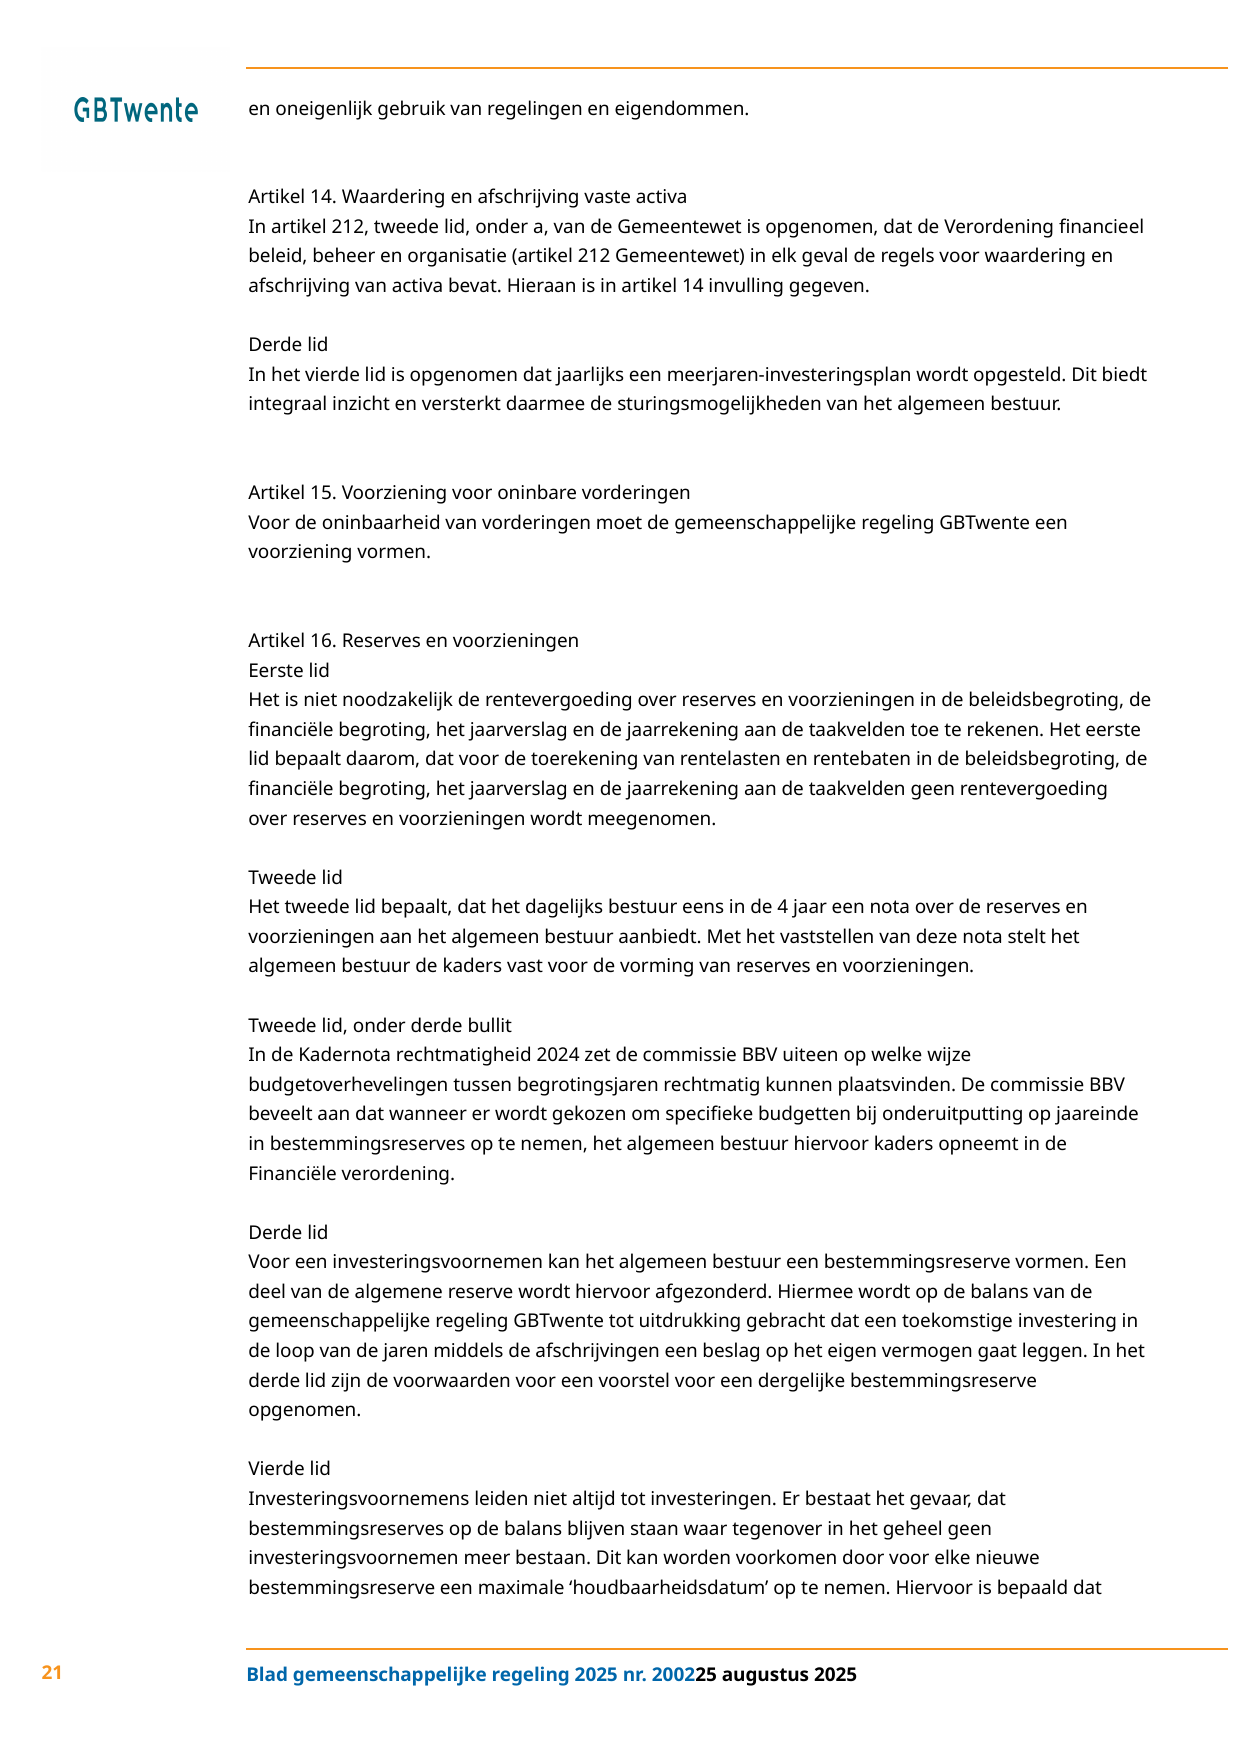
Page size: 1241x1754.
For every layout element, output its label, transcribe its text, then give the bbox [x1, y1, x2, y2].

text In artikel 212, tweede lid, onder a, van de Gemeentewet is opgenomen, dat de Verordening financieel beleid, beheer en organisatie (artikel 212 Gemeentewet) in elk geval de regels voor waardering en afschrijving van activa bevat. Hieraan is in artikel 14 invulling gegeven. [248, 213, 1152, 298]
text Derde lid [248, 1219, 1152, 1245]
text Artikel 16. Reserves en voorzieningen [248, 627, 1152, 653]
text Voor de oninbaarheid van vorderingen moet de gemeenschappelijke regeling GBTwente een voorziening vormen. [248, 509, 1152, 564]
text en oneigenlijk gebruik van regelingen en eigendommen. [248, 95, 1152, 121]
text Derde lid [248, 331, 1152, 357]
text Tweede lid, onder derde bullit [248, 1012, 1152, 1038]
text In het vierde lid is opgenomen dat jaarlijks een meerjaren-investeringsplan wordt opgesteld. Dit biedt integraal inzicht en versterkt daarmee de sturingsmogelijkheden van het algemeen bestuur. [248, 361, 1152, 416]
text Artikel 14. Waardering en afschrijving vaste activa [248, 183, 1152, 209]
text Investeringsvoornemens leiden niet altijd tot investeringen. Er bestaat het gevaar, dat bestemmingsreserves op de balans blijven staan waar tegenover in het geheel geen investeringsvoornemen meer bestaan. Dit kan worden voorkomen door voor elke nieuwe bestemmingsreserve een maximale ‘houdbaarheidsdatum’ op te nemen. Hiervoor is bepaald dat [248, 1485, 1152, 1600]
text Artikel 15. Voorziening voor oninbare vorderingen [248, 479, 1152, 505]
text Eerste lid [248, 657, 1152, 683]
text Vierde lid [248, 1456, 1152, 1481]
picture [41, 47, 231, 172]
text Tweede lid [248, 864, 1152, 890]
text In de Kadernota rechtmatigheid 2024 zet de commissie BBV uiteen op welke wijze budgetoverhevelingen tussen begrotingsjaren rechtmatig kunnen plaatsvinden. De commissie BBV beveelt aan dat wanneer er wordt gekozen om specifieke budgetten bij onderuitputting op jaareinde in bestemmingsreserves op te nemen, het algemeen bestuur hiervoor kaders opneemt in de Financiële verordening. [248, 1041, 1152, 1186]
text Het tweede lid bepaalt, dat het dagelijks bestuur eens in de 4 jaar een nota over de reserves en voorzieningen aan het algemeen bestuur aanbiedt. Met het vaststellen van deze nota stelt het algemeen bestuur de kaders vast voor de vorming van reserves en voorzieningen. [248, 893, 1152, 978]
text Voor een investeringsvoornemen kan het algemeen bestuur een bestemmingsreserve vormen. Een deel van de algemene reserve wordt hiervoor afgezonderd. Hiermee wordt op de balans van de gemeenschappelijke regeling GBTwente tot uitdrukking gebracht dat een toekomstige investering in de loop van de jaren middels de afschrijvingen een beslag op het eigen vermogen gaat leggen. In het derde lid zijn de voorwaarden voor een voorstel voor een dergelijke bestemmingsreserve opgenomen. [248, 1248, 1152, 1422]
text Het is niet noodzakelijk de rentevergoeding over reserves en voorzieningen in de beleidsbegroting, de financiële begroting, het jaarverslag en de jaarrekening aan de taakvelden toe te rekenen. Het eerste lid bepaalt daarom, dat voor de toerekening van rentelasten en rentebaten in de beleidsbegroting, de financiële begroting, het jaarverslag en de jaarrekening aan de taakvelden geen rentevergoeding over reserves en voorzieningen wordt meegenomen. [248, 686, 1152, 831]
